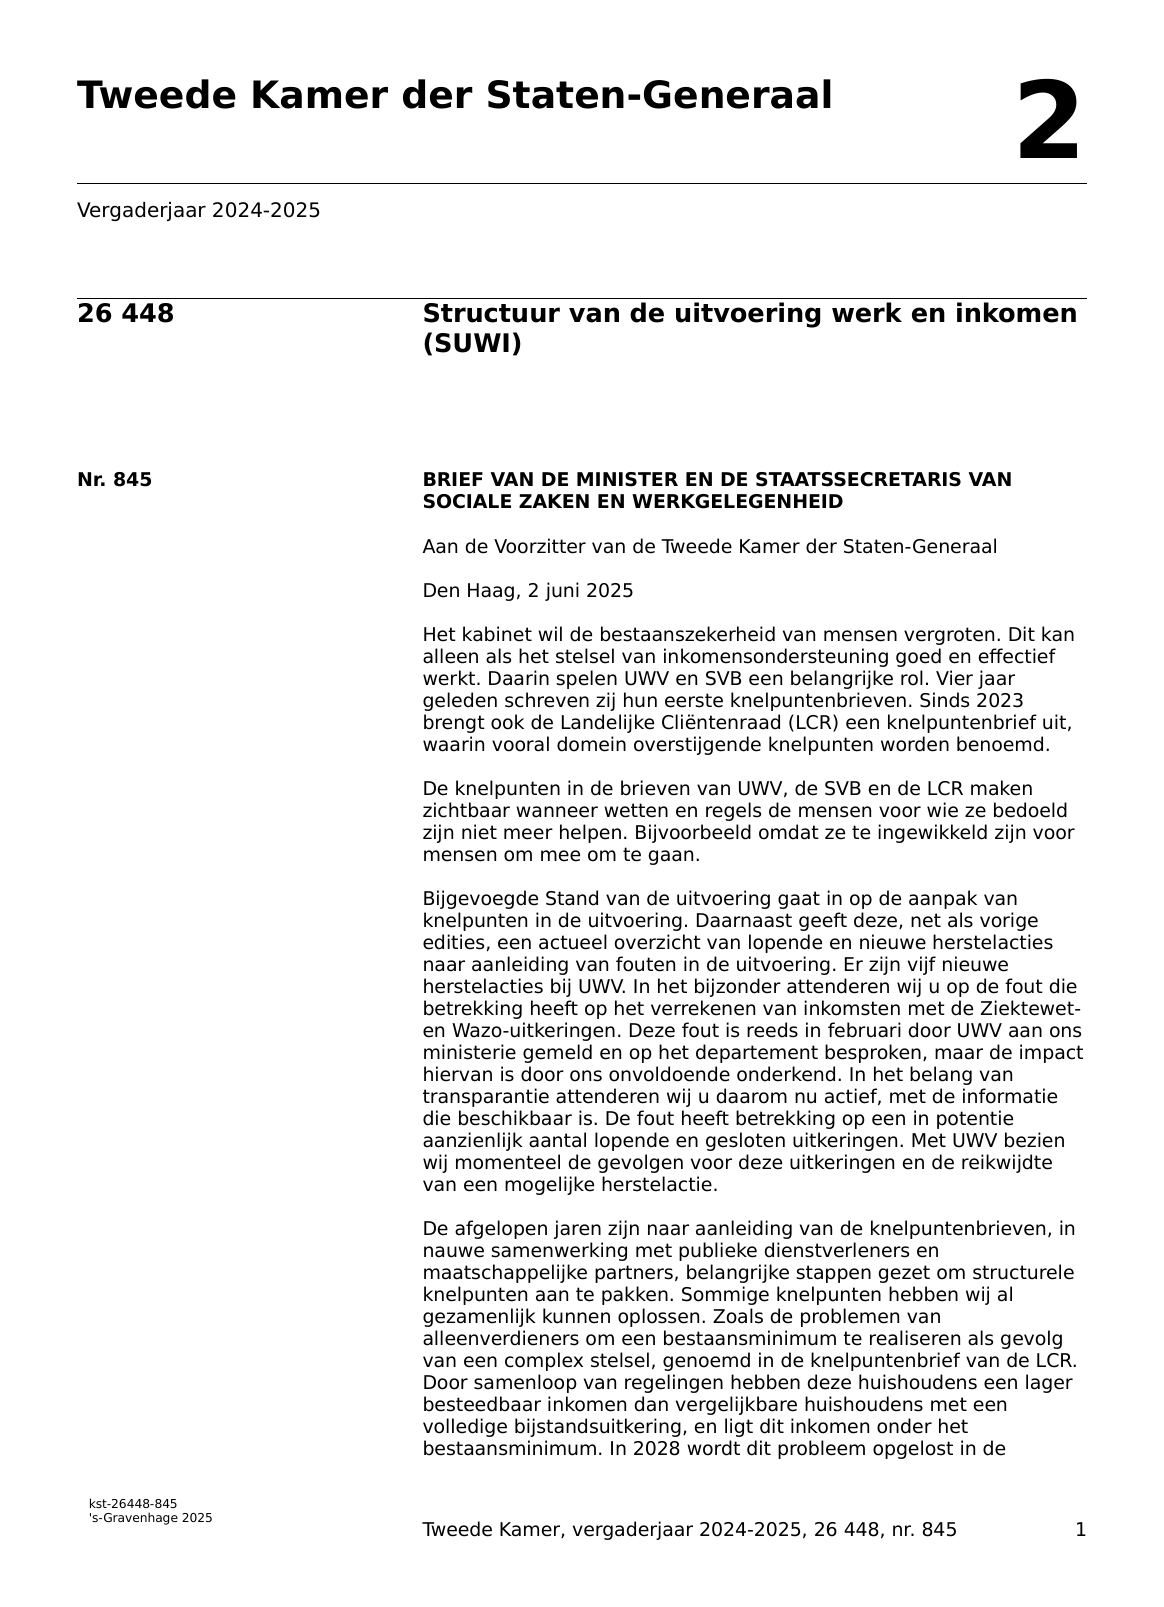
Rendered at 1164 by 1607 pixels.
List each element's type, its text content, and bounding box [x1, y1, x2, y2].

subtitle Nr. 845 BRIEF VAN DE MINISTER EN DE STAATSSECRETARIS VAN SOCIALE ZAKEN EN WERKGELEGENHEID [77, 469, 1087, 513]
text Aan de Voorzitter van de Tweede Kamer der Staten-Generaal [422, 536, 1087, 557]
table_cell Vergaderjaar 2024-2025 [77, 184, 1087, 298]
subtitle 26 448 Structuur van de uitvoering werk en inkomen (SUWI) [77, 299, 1087, 358]
text De afgelopen jaren zijn naar aanleiding van de knelpuntenbrieven, in nauwe samenwerking met publieke dienstverleners en maatschappelijke partners, belangrijke stappen gezet om structurele knelpunten aan te pakken. Sommige knelpunten hebben wij al gezamenlijk kunnen oplossen. Zoals de problemen van alleenverdieners om een bestaansminimum te realiseren als gevolg van een complex stelsel, genoemd in de knelpuntenbrief van de LCR. Door samenloop van regelingen hebben deze huishoudens een lager besteedbaar inkomen dan vergelijkbare huishoudens met een volledige bijstandsuitkering, en ligt dit inkomen onder het bestaansminimum. In 2028 wordt dit probleem opgelost in de [422, 1218, 1087, 1460]
text 's-Gravenhage 2025 [88, 1511, 323, 1525]
text Bijgevoegde Stand van de uitvoering gaat in op de aanpak van knelpunten in de uitvoering. Daarnaast geeft deze, net als vorige edities, een actueel overzicht van lopende en nieuwe herstelacties naar aanleiding van fouten in de uitvoering. Er zijn vijf nieuwe herstelacties bij UWV. In het bijzonder attenderen wij u op de fout die betrekking heeft op het verrekenen van inkomsten met de Ziektewet- en Wazo-uitkeringen. Deze fout is reeds in februari door UWV aan ons ministerie gemeld en op het departement besproken, maar de impact hiervan is door ons onvoldoende onderkend. In het belang van transparantie attenderen wij u daarom nu actief, met de informatie die beschikbaar is. De fout heeft betrekking op een in potentie aanzienlijk aantal lopende en gesloten uitkeringen. Met UWV bezien wij momenteel de gevolgen voor deze uitkeringen en de reikwijdte van een mogelijke herstelactie. [422, 888, 1087, 1196]
text kst-26448-845 [88, 1497, 323, 1511]
table_header 2 [886, 59, 1087, 183]
text De knelpunten in de brieven van UWV, de SVB en de LCR maken zichtbaar wanneer wetten en regels de mensen voor wie ze bedoeld zijn niet meer helpen. Bijvoorbeeld omdat ze te ingewikkeld zijn voor mensen om mee om te gaan. [422, 778, 1087, 866]
text Het kabinet wil de bestaanszekerheid van mensen vergroten. Dit kan alleen als het stelsel van inkomensondersteuning goed en effectief werkt. Daarin spelen UWV en SVB een belangrijke rol. Vier jaar geleden schreven zij hun eerste knelpuntenbrieven. Sinds 2023 brengt ook de Landelijke Cliëntenraad (LCR) een knelpuntenbrief uit, waarin vooral domein overstijgende knelpunten worden benoemd. [422, 624, 1087, 756]
table_header Tweede Kamer der Staten-Generaal [77, 59, 886, 183]
text Den Haag, 2 juni 2025 [422, 580, 1087, 602]
